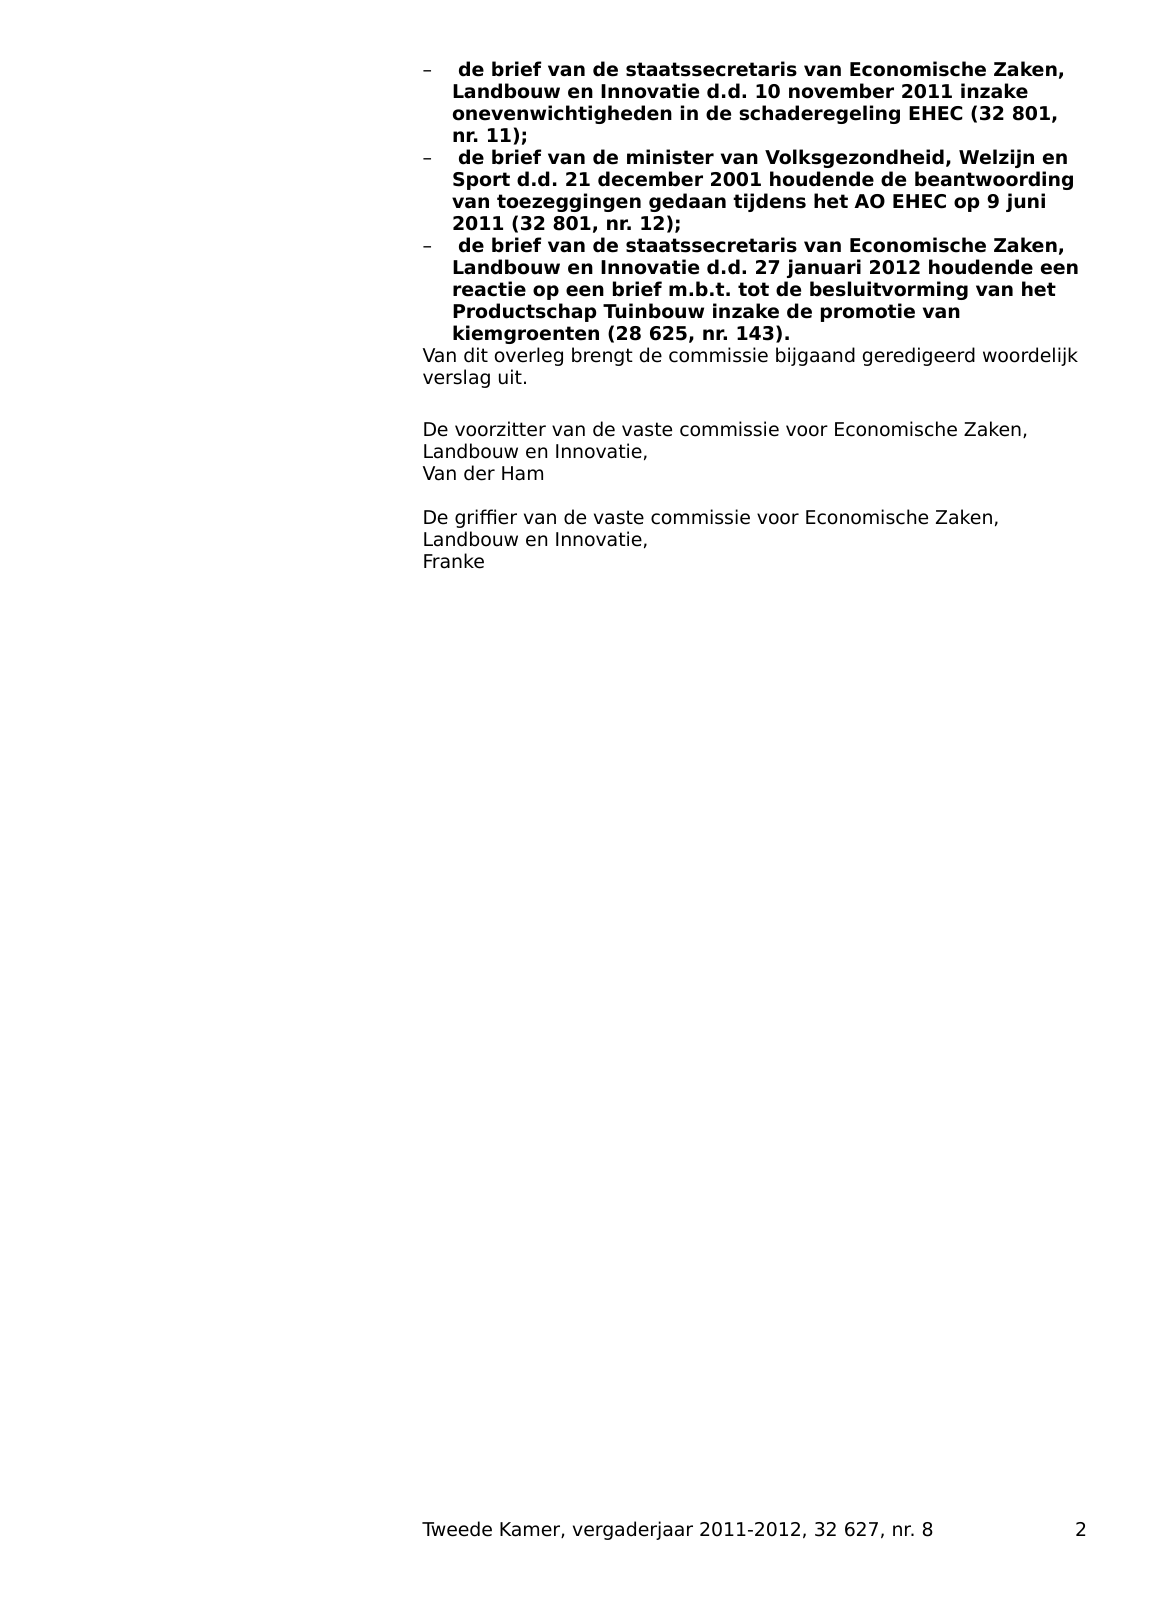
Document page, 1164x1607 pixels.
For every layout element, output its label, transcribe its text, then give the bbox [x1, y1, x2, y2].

text – de brief van de staatssecretaris van Economische Zaken, Landbouw en Innovatie d.d. 27 januari 2012 houdende een reactie op een brief m.b.t. tot de besluitvorming van het Productschap Tuinbouw inzake de promotie van kiemgroenten (28 625, nr. 143). [422, 235, 1087, 345]
text De griffier van de vaste commissie voor Economische Zaken, Landbouw en Innovatie, Franke [422, 507, 1087, 573]
text Van dit overleg brengt de commissie bijgaand geredigeerd woordelijk verslag uit. [422, 345, 1087, 389]
text De voorzitter van de vaste commissie voor Economische Zaken, Landbouw en Innovatie, Van der Ham [422, 419, 1087, 485]
text – de brief van de staatssecretaris van Economische Zaken, Landbouw en Innovatie d.d. 10 november 2011 inzake onevenwichtigheden in de schaderegeling EHEC (32 801, nr. 11); [422, 59, 1087, 147]
text – de brief van de minister van Volksgezondheid, Welzijn en Sport d.d. 21 december 2001 houdende de beantwoording van toezeggingen gedaan tijdens het AO EHEC op 9 juni 2011 (32 801, nr. 12); [422, 147, 1087, 235]
